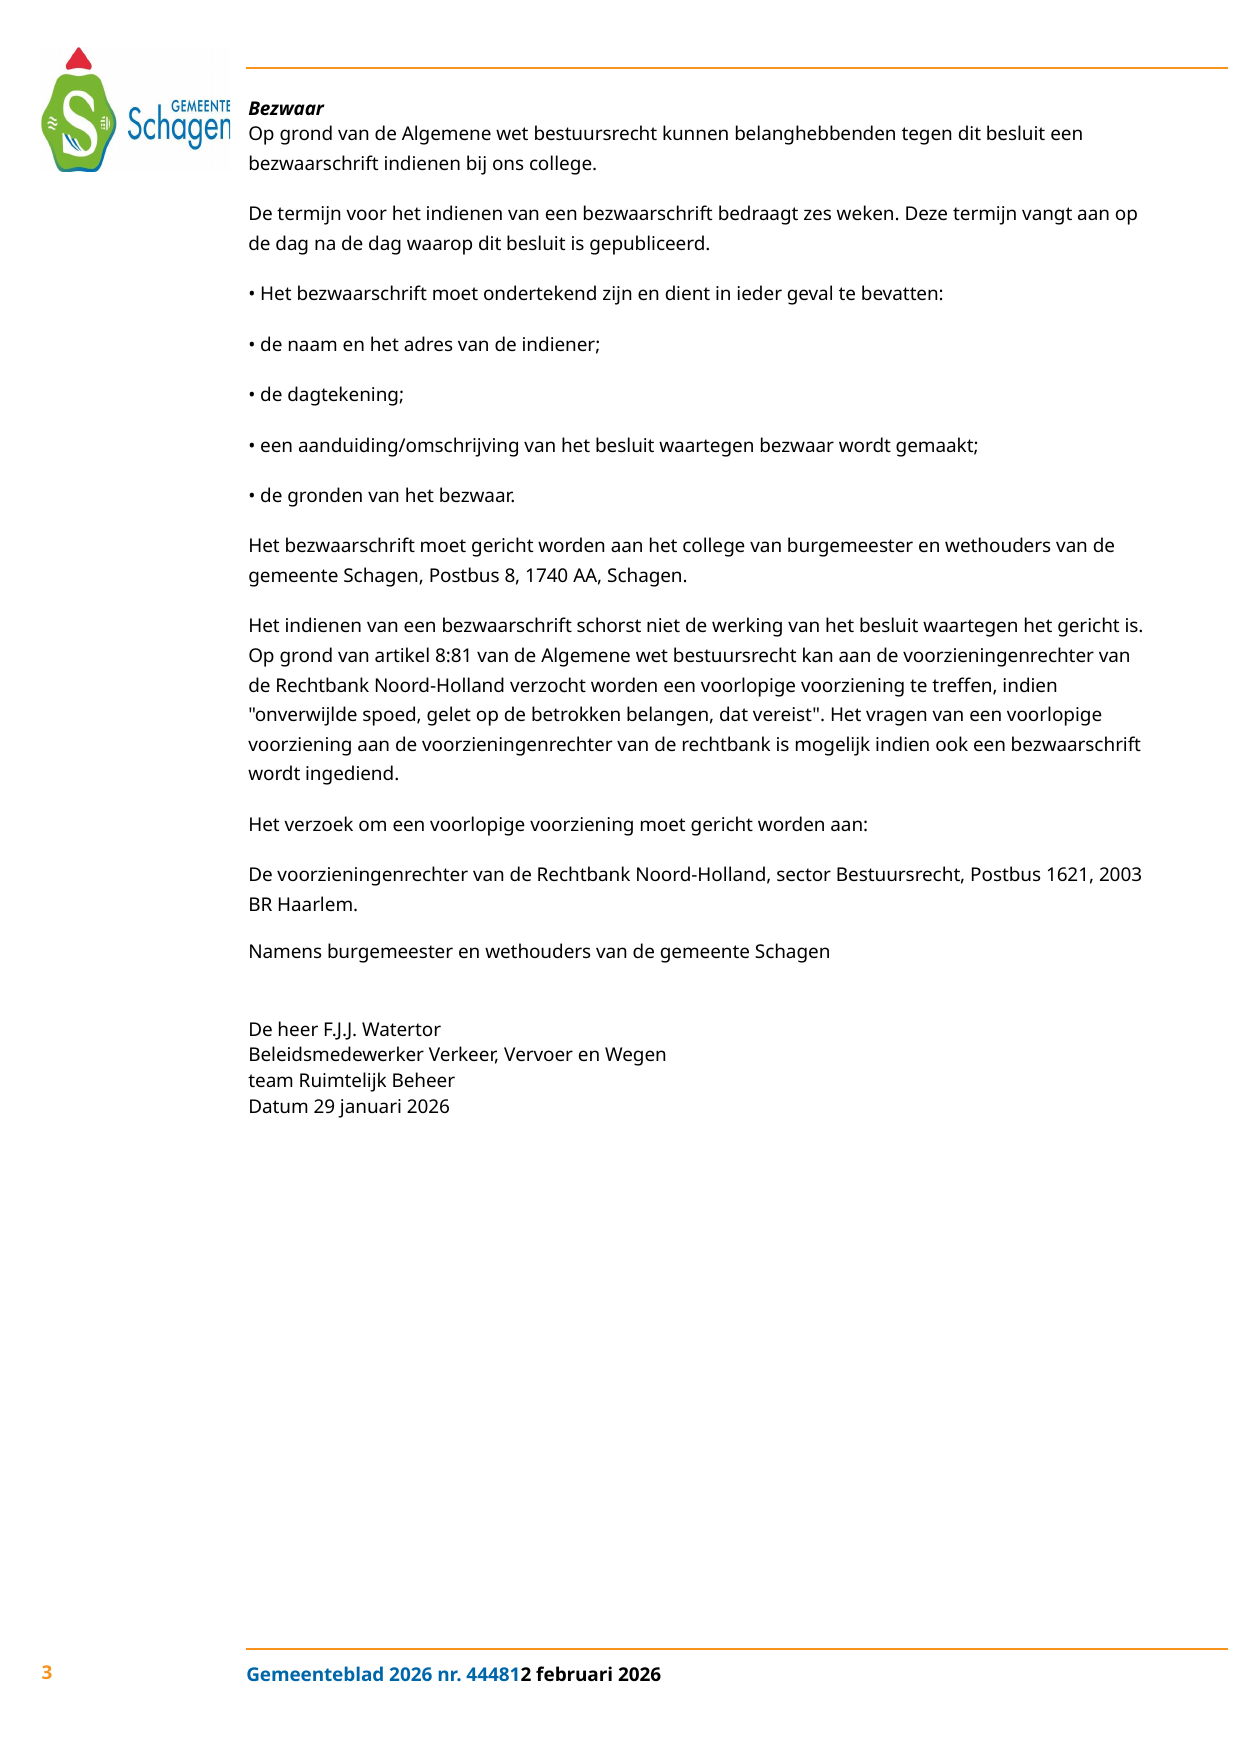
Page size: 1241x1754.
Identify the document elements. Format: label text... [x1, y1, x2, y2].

text Op grond van de Algemene wet bestuursrecht kunnen belanghebbenden tegen dit besluit een bezwaarschrift indienen bij ons college. [248, 121, 1152, 176]
text De termijn voor het indienen van een bezwaarschrift bedraagt zes weken. Deze termijn vangt aan op de dag na de dag waarop dit besluit is gepubliceerd. [248, 201, 1152, 256]
text Het indienen van een bezwaarschrift schorst niet de werking van het besluit waartegen het gericht is. Op grond van artikel 8:81 van de Algemene wet bestuursrecht kan aan de voorzieningenrechter van de Rechtbank Noord-Holland verzocht worden een voorlopige voorziening te treffen, indien "onverwijlde spoed, gelet op de betrokken belangen, dat vereist". Het vragen van een voorlopige voorziening aan de voorzieningenrechter van de rechtbank is mogelijk indien ook een bezwaarschrift wordt ingediend. [248, 613, 1152, 786]
text De voorzieningenrechter van de Rechtbank Noord-Holland, sector Bestuursrecht, Postbus 1621, 2003 BR Haarlem. [248, 861, 1152, 917]
picture [41, 47, 231, 172]
text • de gronden van het bezwaar. [248, 482, 1152, 508]
text • de dagtekening; [248, 381, 1152, 407]
text Bezwaar [248, 95, 1152, 121]
text • Het bezwaarschrift moet ondertekend zijn en dient in ieder geval te bevatten: [248, 281, 1152, 306]
text • een aanduiding/omschrijving van het besluit waartegen bezwaar wordt gemaakt; [248, 432, 1152, 457]
text Het bezwaarschrift moet gericht worden aan het college van burgemeester en wethouders van de gemeente Schagen, Postbus 8, 1740 AA, Schagen. [248, 533, 1152, 588]
text Beleidsmedewerker Verkeer, Vervoer en Wegen [248, 1042, 1152, 1067]
text Namens burgemeester en wethouders van de gemeente Schagen [248, 939, 1152, 964]
text team Ruimtelijk Beheer [248, 1067, 1152, 1093]
text Datum 29 januari 2026 [248, 1093, 1152, 1119]
text Het verzoek om een voorlopige voorziening moet gericht worden aan: [248, 811, 1152, 837]
text De heer F.J.J. Watertor [248, 1016, 1152, 1042]
text • de naam en het adres van de indiener; [248, 331, 1152, 357]
